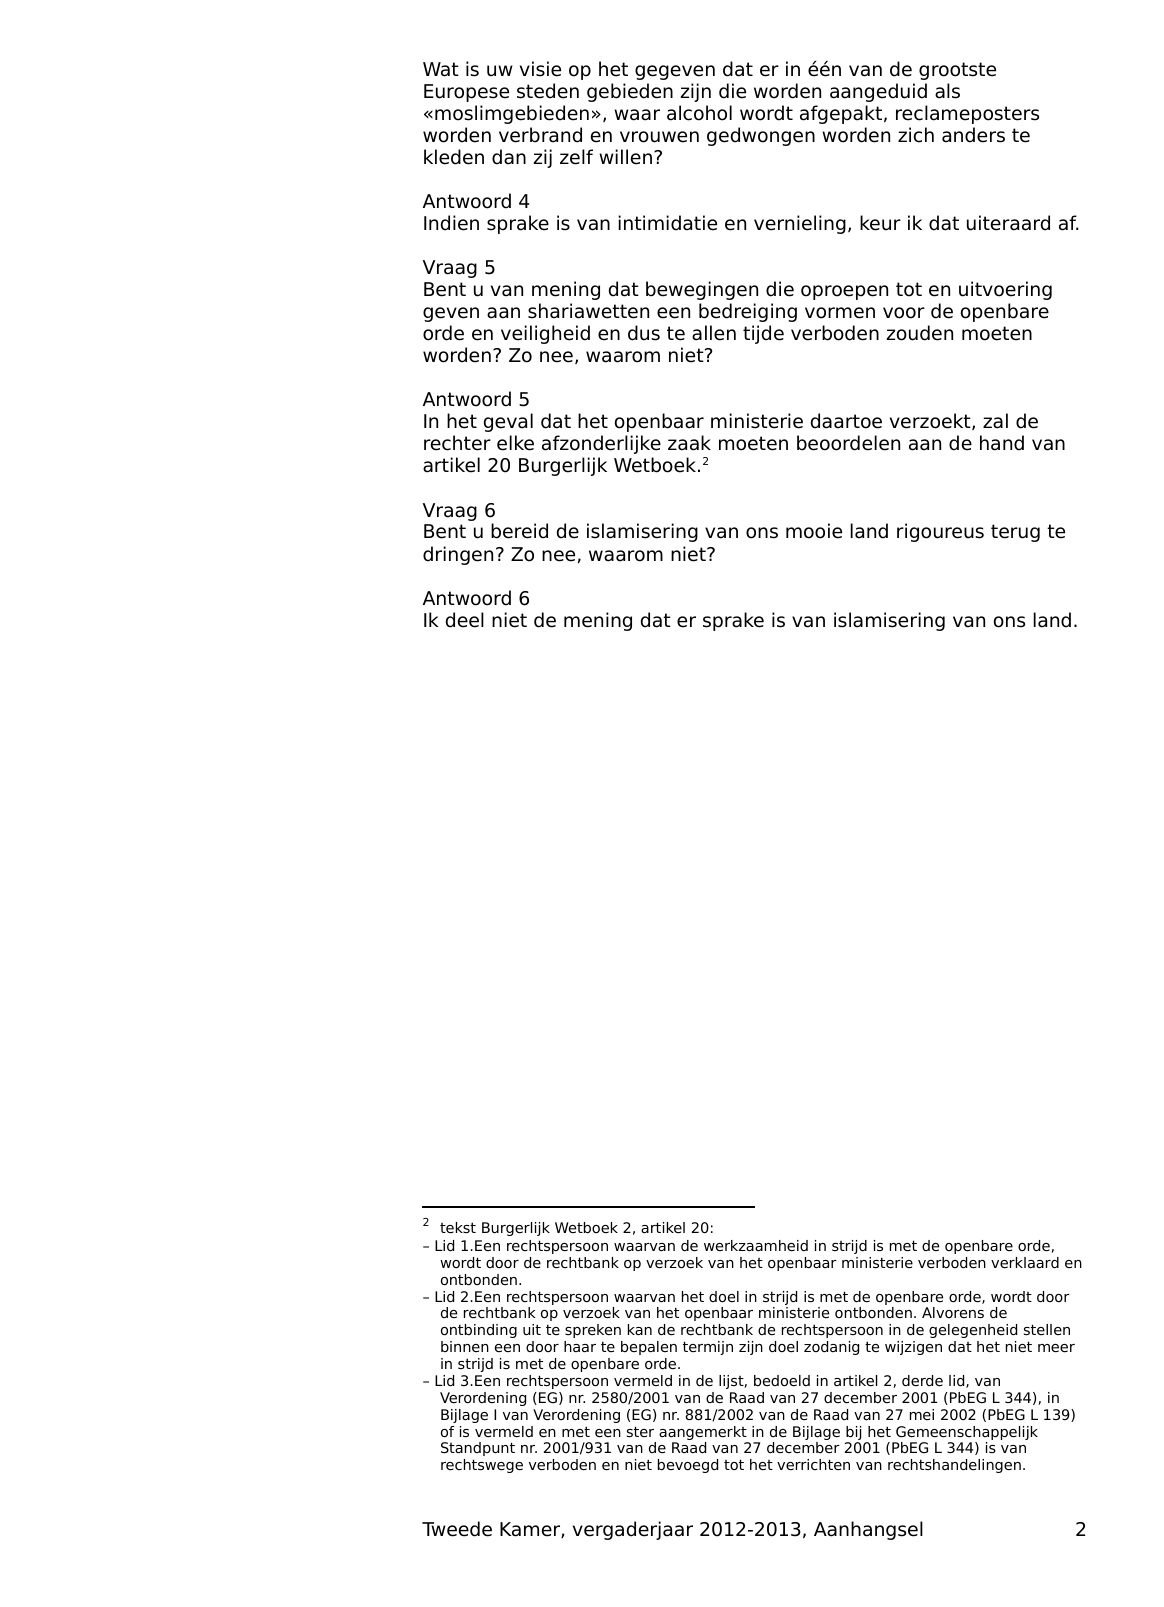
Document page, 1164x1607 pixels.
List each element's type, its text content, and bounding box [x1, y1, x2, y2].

text Bent u van mening dat bewegingen die oproepen tot en uitvoering geven aan shariawetten een bedreiging vormen voor de openbare orde en veiligheid en dus te allen tijde verboden zouden moeten worden? Zo nee, waarom niet? [422, 279, 1087, 367]
text Wat is uw visie op het gegeven dat er in één van de grootste Europese steden gebieden zijn die worden aangeduid als «moslimgebieden», waar alcohol wordt afgepakt, reclameposters worden verbrand en vrouwen gedwongen worden zich anders te kleden dan zij zelf willen? [422, 59, 1087, 169]
text Ik deel niet de mening dat er sprake is van islamisering van ons land. [422, 609, 1087, 632]
text – Lid 2.Een rechtspersoon waarvan het doel in strijd is met de openbare orde, wordt door de rechtbank op verzoek van het openbaar ministerie ontbonden. Alvorens de ontbinding uit te spreken kan de rechtbank de rechtspersoon in de gelegenheid stellen binnen een door haar te bepalen termijn zijn doel zodanig te wijzigen dat het niet meer in strijd is met de openbare orde. [422, 1289, 1087, 1373]
text – Lid 3.Een rechtspersoon vermeld in de lijst, bedoeld in artikel 2, derde lid, van Verordening (EG) nr. 2580/2001 van de Raad van 27 december 2001 (PbEG L 344), in Bijlage I van Verordening (EG) nr. 881/2002 van de Raad van 27 mei 2002 (PbEG L 139) of is vermeld en met een ster aangemerkt in de Bijlage bij het Gemeenschappelijk Standpunt nr. 2001/931 van de Raad van 27 december 2001 (PbEG L 344) is van rechtswege verboden en niet bevoegd tot het verrichten van rechtshandelingen. [422, 1373, 1087, 1474]
text Antwoord 4 [422, 191, 1087, 213]
text Vraag 6 [422, 499, 1087, 521]
text Antwoord 5 [422, 389, 1087, 411]
text Antwoord 6 [422, 588, 1087, 609]
text Indien sprake is van intimidatie en vernieling, keur ik dat uiteraard af. [422, 213, 1087, 235]
text – Lid 1.Een rechtspersoon waarvan de werkzaamheid in strijd is met de openbare orde, wordt door de rechtbank op verzoek van het openbaar ministerie verboden verklaard en ontbonden. [422, 1238, 1087, 1289]
text Bent u bereid de islamisering van ons mooie land rigoureus terug te dringen? Zo nee, waarom niet? [422, 521, 1087, 565]
text tekst Burgerlijk Wetboek 2, artikel 20: [422, 1216, 1087, 1238]
text Vraag 5 [422, 257, 1087, 279]
text In het geval dat het openbaar ministerie daartoe verzoekt, zal de rechter elke afzonderlijke zaak moeten beoordelen aan de hand van artikel 20 Burgerlijk Wetboek. [422, 411, 1087, 477]
